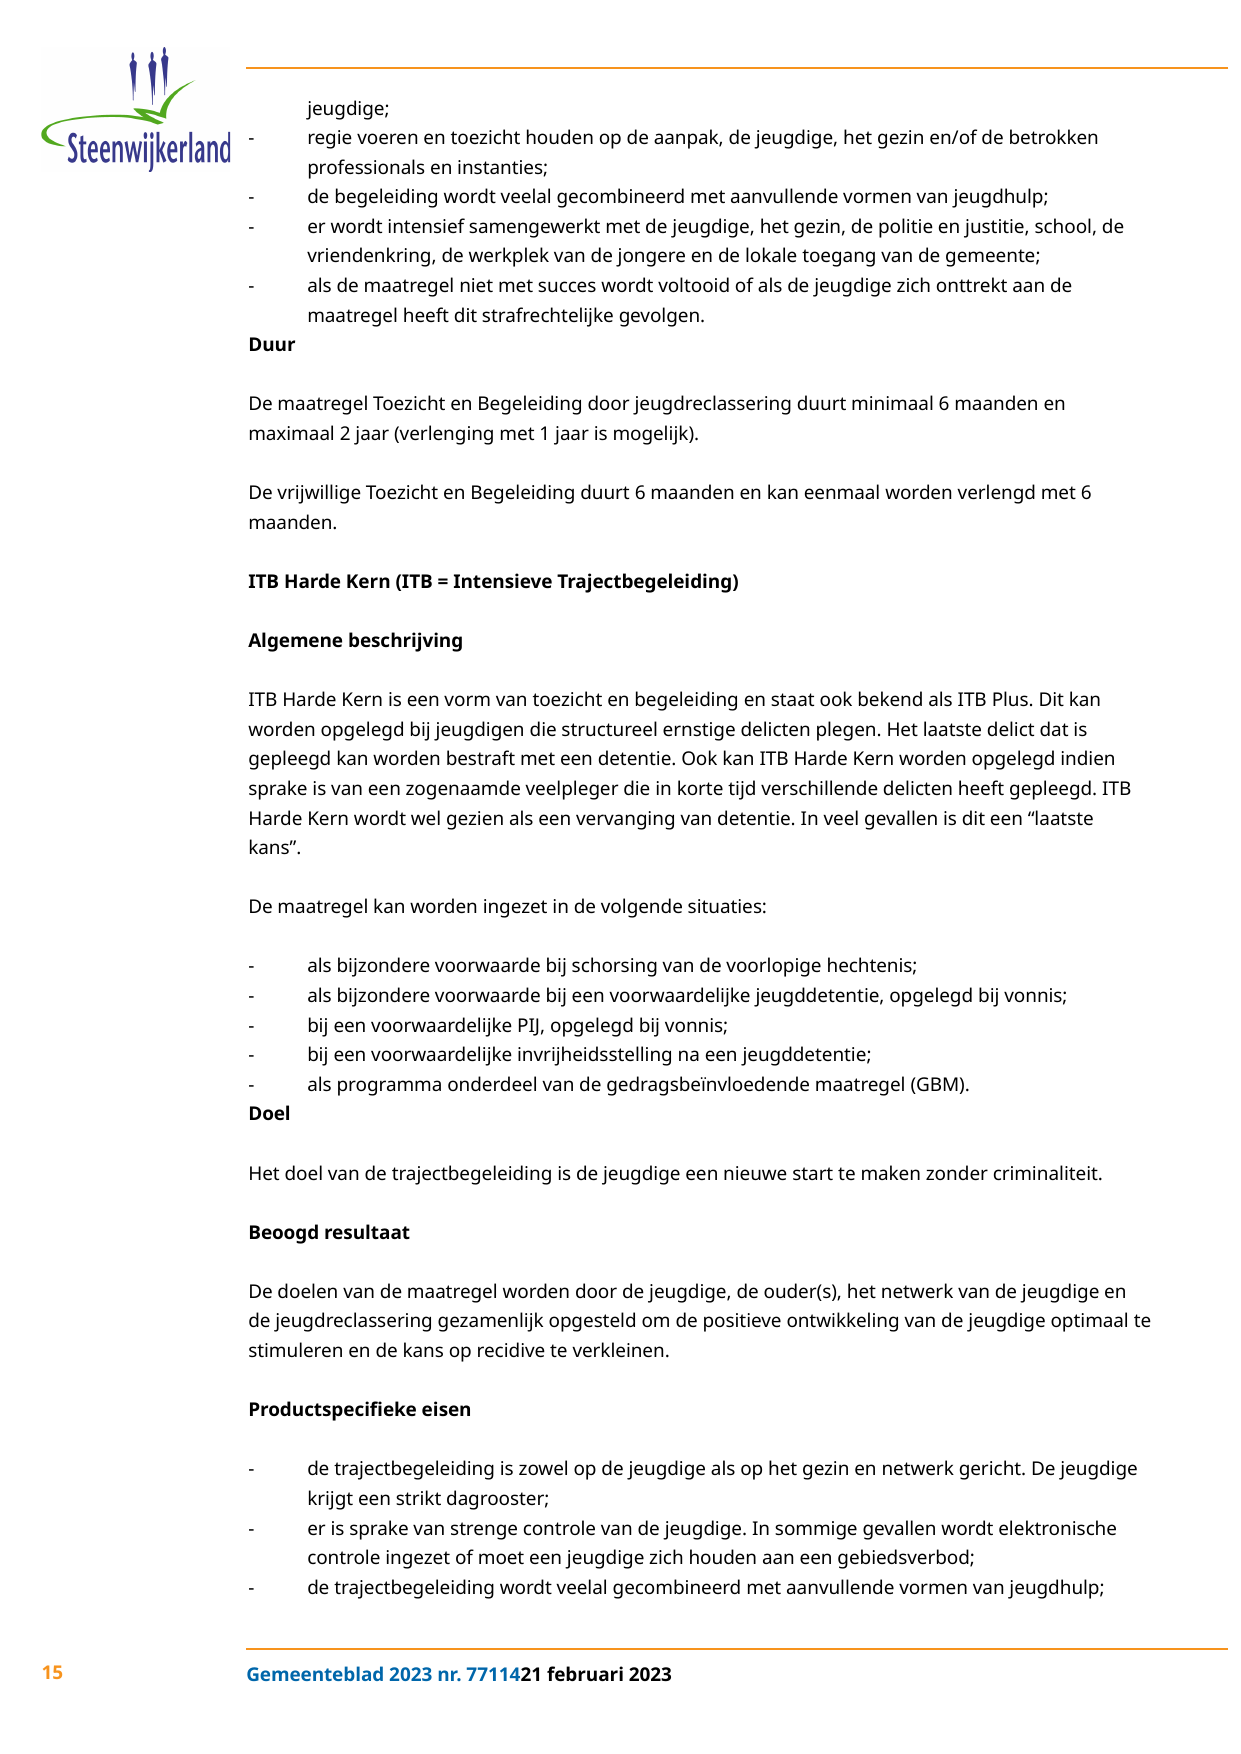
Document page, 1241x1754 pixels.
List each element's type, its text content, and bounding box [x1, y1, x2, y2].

list er is sprake van strenge controle van de jeugdige. In sommige gevallen wordt elektronische controle ingezet of moet een jeugdige zich houden aan een gebiedsverbod; [248, 1515, 1152, 1570]
text Doel [248, 1101, 1152, 1126]
text Duur [248, 331, 1152, 357]
text De maatregel kan worden ingezet in de volgende situaties: [248, 893, 1152, 919]
text De doelen van de maatregel worden door de jeugdige, de ouder(s), het netwerk van de jeugdige en de jeugdreclassering gezamenlijk opgesteld om de positieve ontwikkeling van de jeugdige optimaal te stimuleren en de kans op recidive te verkleinen. [248, 1278, 1152, 1363]
text Algemene beschrijving [248, 627, 1152, 653]
text De vrijwillige Toezicht en Begeleiding duurt 6 maanden en kan eenmaal worden verlengd met 6 maanden. [248, 479, 1152, 535]
list als programma onderdeel van de gedragsbeïnvloedende maatregel (GBM). [248, 1071, 1152, 1097]
text De maatregel Toezicht en Begeleiding door jeugdreclassering duurt minimaal 6 maanden en maximaal 2 jaar (verlenging met 1 jaar is mogelijk). [248, 391, 1152, 446]
list de trajectbegeleiding wordt veelal gecombineerd met aanvullende vormen van jeugdhulp; [248, 1574, 1152, 1600]
list als bijzondere voorwaarde bij schorsing van de voorlopige hechtenis; [248, 953, 1152, 978]
text Productspecifieke eisen [248, 1396, 1152, 1422]
list bij een voorwaardelijke PIJ, opgelegd bij vonnis; [248, 1012, 1152, 1038]
text Beoogd resultaat [248, 1219, 1152, 1245]
list er wordt intensief samengewerkt met de jeugdige, het gezin, de politie en justitie, school, de vriendenkring, de werkplek van de jongere en de lokale toegang van de gemeente; [248, 213, 1152, 268]
list bij een voorwaardelijke invrijheidsstelling na een jeugddetentie; [248, 1041, 1152, 1067]
list de begeleiding wordt veelal gecombineerd met aanvullende vormen van jeugdhulp; [248, 183, 1152, 209]
list jeugdige; [248, 95, 1152, 121]
list regie voeren en toezicht houden op de aanpak, de jeugdige, het gezin en/of de betrokken professionals en instanties; [248, 124, 1152, 180]
text ITB Harde Kern (ITB = Intensieve Trajectbegeleiding) [248, 568, 1152, 594]
list als bijzondere voorwaarde bij een voorwaardelijke jeugddetentie, opgelegd bij vonnis; [248, 982, 1152, 1008]
list als de maatregel niet met succes wordt voltooid of als de jeugdige zich onttrekt aan de maatregel heeft dit strafrechtelijke gevolgen. [248, 272, 1152, 328]
text Het doel van de trajectbegeleiding is de jeugdige een nieuwe start te maken zonder criminaliteit. [248, 1160, 1152, 1186]
list de trajectbegeleiding is zowel op de jeugdige als op het gezin en netwerk gericht. De jeugdige krijgt een strikt dagrooster; [248, 1456, 1152, 1511]
text ITB Harde Kern is een vorm van toezicht en begeleiding en staat ook bekend als ITB Plus. Dit kan worden opgelegd bij jeugdigen die structureel ernstige delicten plegen. Het laatste delict dat is gepleegd kan worden bestraft met een detentie. Ook kan ITB Harde Kern worden opgelegd indien sprake is van een zogenaamde veelpleger die in korte tijd verschillende delicten heeft gepleegd. ITB Harde Kern wordt wel gezien als een vervanging van detentie. In veel gevallen is dit een “laatste kans”. [248, 686, 1152, 860]
picture [41, 47, 231, 172]
